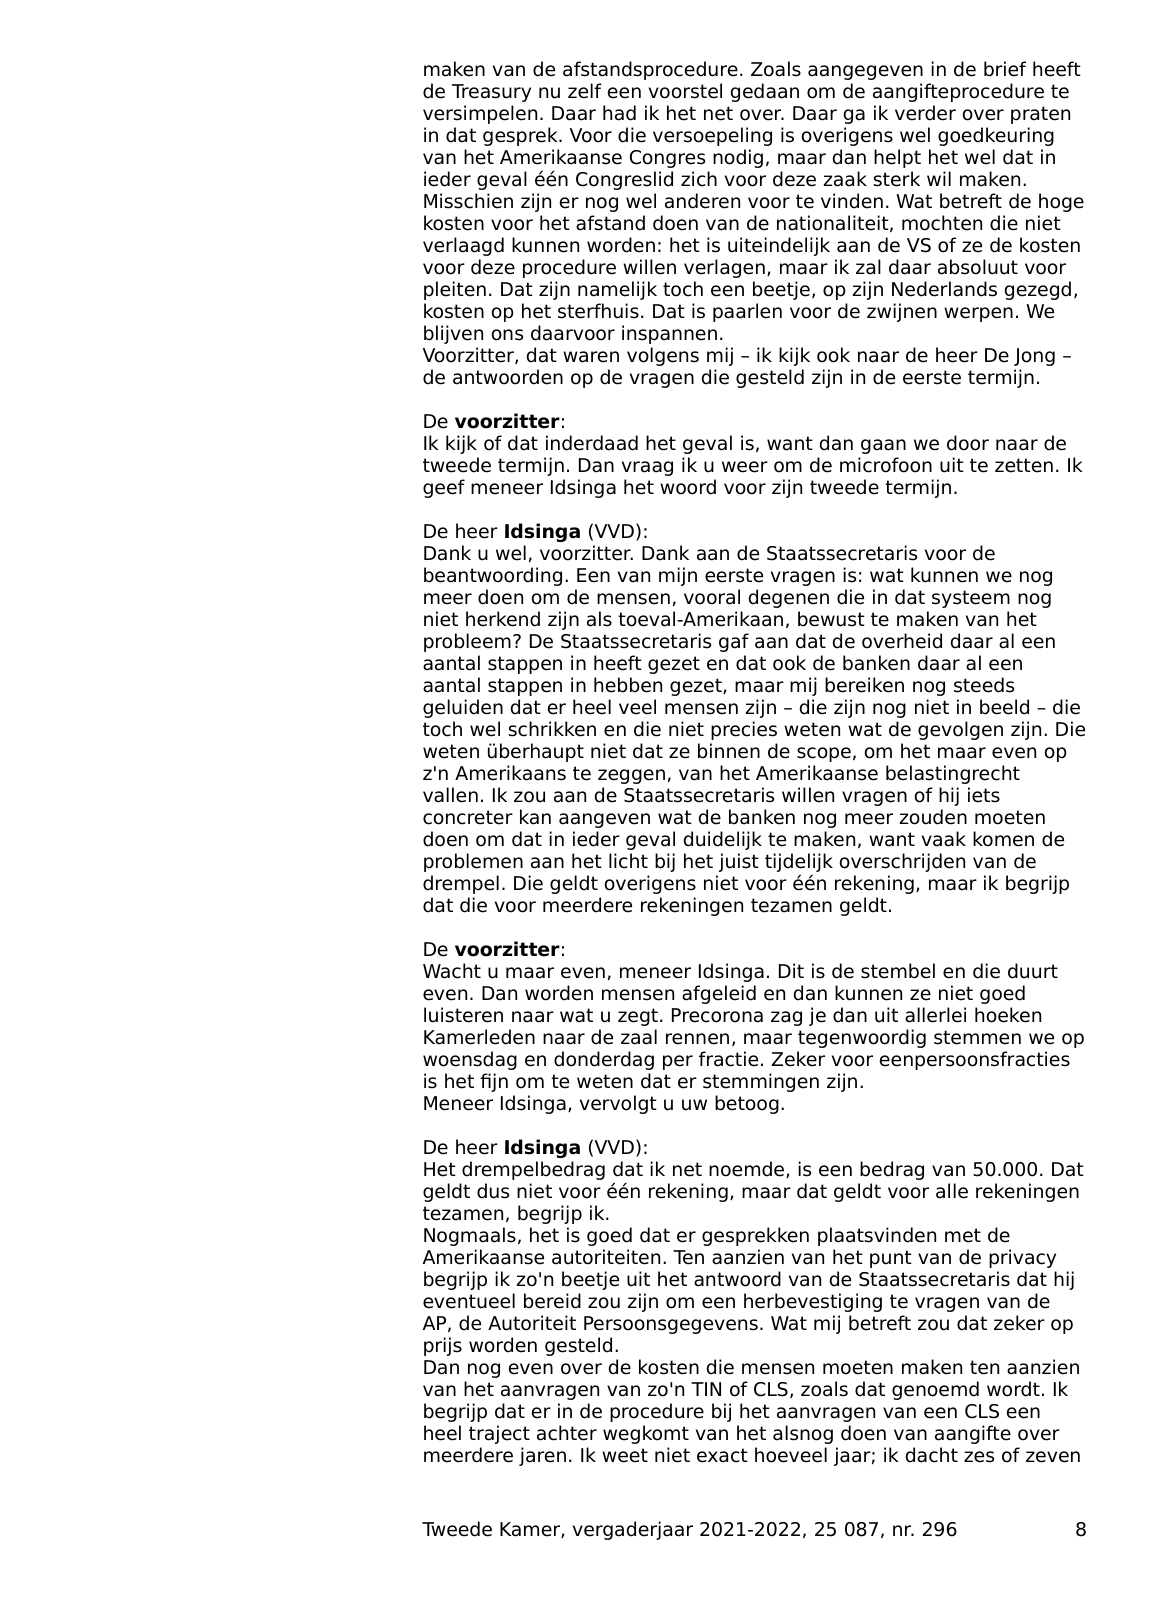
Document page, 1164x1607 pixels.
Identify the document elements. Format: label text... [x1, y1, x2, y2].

text Ik kijk of dat inderdaad het geval is, want dan gaan we door naar de tweede termijn. Dan vraag ik u weer om de microfoon uit te zetten. Ik geef meneer Idsinga het woord voor zijn tweede termijn. [422, 433, 1087, 499]
text Meneer Idsinga, vervolgt u uw betoog. [422, 1093, 1087, 1115]
text maken van de afstandsprocedure. Zoals aangegeven in de brief heeft de Treasury nu zelf een voorstel gedaan om de aangifteprocedure te versimpelen. Daar had ik het net over. Daar ga ik verder over praten in dat gesprek. Voor die versoepeling is overigens wel goedkeuring van het Amerikaanse Congres nodig, maar dan helpt het wel dat in ieder geval één Congreslid zich voor deze zaak sterk wil maken. Misschien zijn er nog wel anderen voor te vinden. Wat betreft de hoge kosten voor het afstand doen van de nationaliteit, mochten die niet verlaagd kunnen worden: het is uiteindelijk aan de VS of ze de kosten voor deze procedure willen verlagen, maar ik zal daar absoluut voor pleiten. Dat zijn namelijk toch een beetje, op zijn Nederlands gezegd, kosten op het sterfhuis. Dat is paarlen voor de zwijnen werpen. We blijven ons daarvoor inspannen. [422, 59, 1087, 345]
text De voorzitter: [422, 411, 1087, 433]
text Dank u wel, voorzitter. Dank aan de Staatssecretaris voor de beantwoording. Een van mijn eerste vragen is: wat kunnen we nog meer doen om de mensen, vooral degenen die in dat systeem nog niet herkend zijn als toeval-Amerikaan, bewust te maken van het probleem? De Staatssecretaris gaf aan dat de overheid daar al een aantal stappen in heeft gezet en dat ook de banken daar al een aantal stappen in hebben gezet, maar mij bereiken nog steeds geluiden dat er heel veel mensen zijn – die zijn nog niet in beeld – die toch wel schrikken en die niet precies weten wat de gevolgen zijn. Die weten überhaupt niet dat ze binnen de scope, om het maar even op z'n Amerikaans te zeggen, van het Amerikaanse belastingrecht vallen. Ik zou aan de Staatssecretaris willen vragen of hij iets concreter kan aangeven wat de banken nog meer zouden moeten doen om dat in ieder geval duidelijk te maken, want vaak komen de problemen aan het licht bij het juist tijdelijk overschrijden van de drempel. Die geldt overigens niet voor één rekening, maar ik begrijp dat die voor meerdere rekeningen tezamen geldt. [422, 543, 1087, 917]
text De heer Idsinga (VVD): [422, 521, 1087, 543]
text Het drempelbedrag dat ik net noemde, is een bedrag van 50.000. Dat geldt dus niet voor één rekening, maar dat geldt voor alle rekeningen tezamen, begrijp ik. [422, 1159, 1087, 1225]
text De voorzitter: [422, 939, 1087, 961]
text Wacht u maar even, meneer Idsinga. Dit is de stembel en die duurt even. Dan worden mensen afgeleid en dan kunnen ze niet goed luisteren naar wat u zegt. Precorona zag je dan uit allerlei hoeken Kamerleden naar de zaal rennen, maar tegenwoordig stemmen we op woensdag en donderdag per fractie. Zeker voor eenpersoonsfracties is het fijn om te weten dat er stemmingen zijn. [422, 961, 1087, 1093]
text Dan nog even over de kosten die mensen moeten maken ten aanzien van het aanvragen van zo'n TIN of CLS, zoals dat genoemd wordt. Ik begrijp dat er in de procedure bij het aanvragen van een CLS een heel traject achter wegkomt van het alsnog doen van aangifte over meerdere jaren. Ik weet niet exact hoeveel jaar; ik dacht zes of zeven [422, 1357, 1087, 1467]
text De heer Idsinga (VVD): [422, 1137, 1087, 1159]
text Voorzitter, dat waren volgens mij – ik kijk ook naar de heer De Jong – de antwoorden op de vragen die gesteld zijn in de eerste termijn. [422, 345, 1087, 389]
text Nogmaals, het is goed dat er gesprekken plaatsvinden met de Amerikaanse autoriteiten. Ten aanzien van het punt van de privacy begrijp ik zo'n beetje uit het antwoord van de Staatssecretaris dat hij eventueel bereid zou zijn om een herbevestiging te vragen van de AP, de Autoriteit Persoonsgegevens. Wat mij betreft zou dat zeker op prijs worden gesteld. [422, 1225, 1087, 1357]
